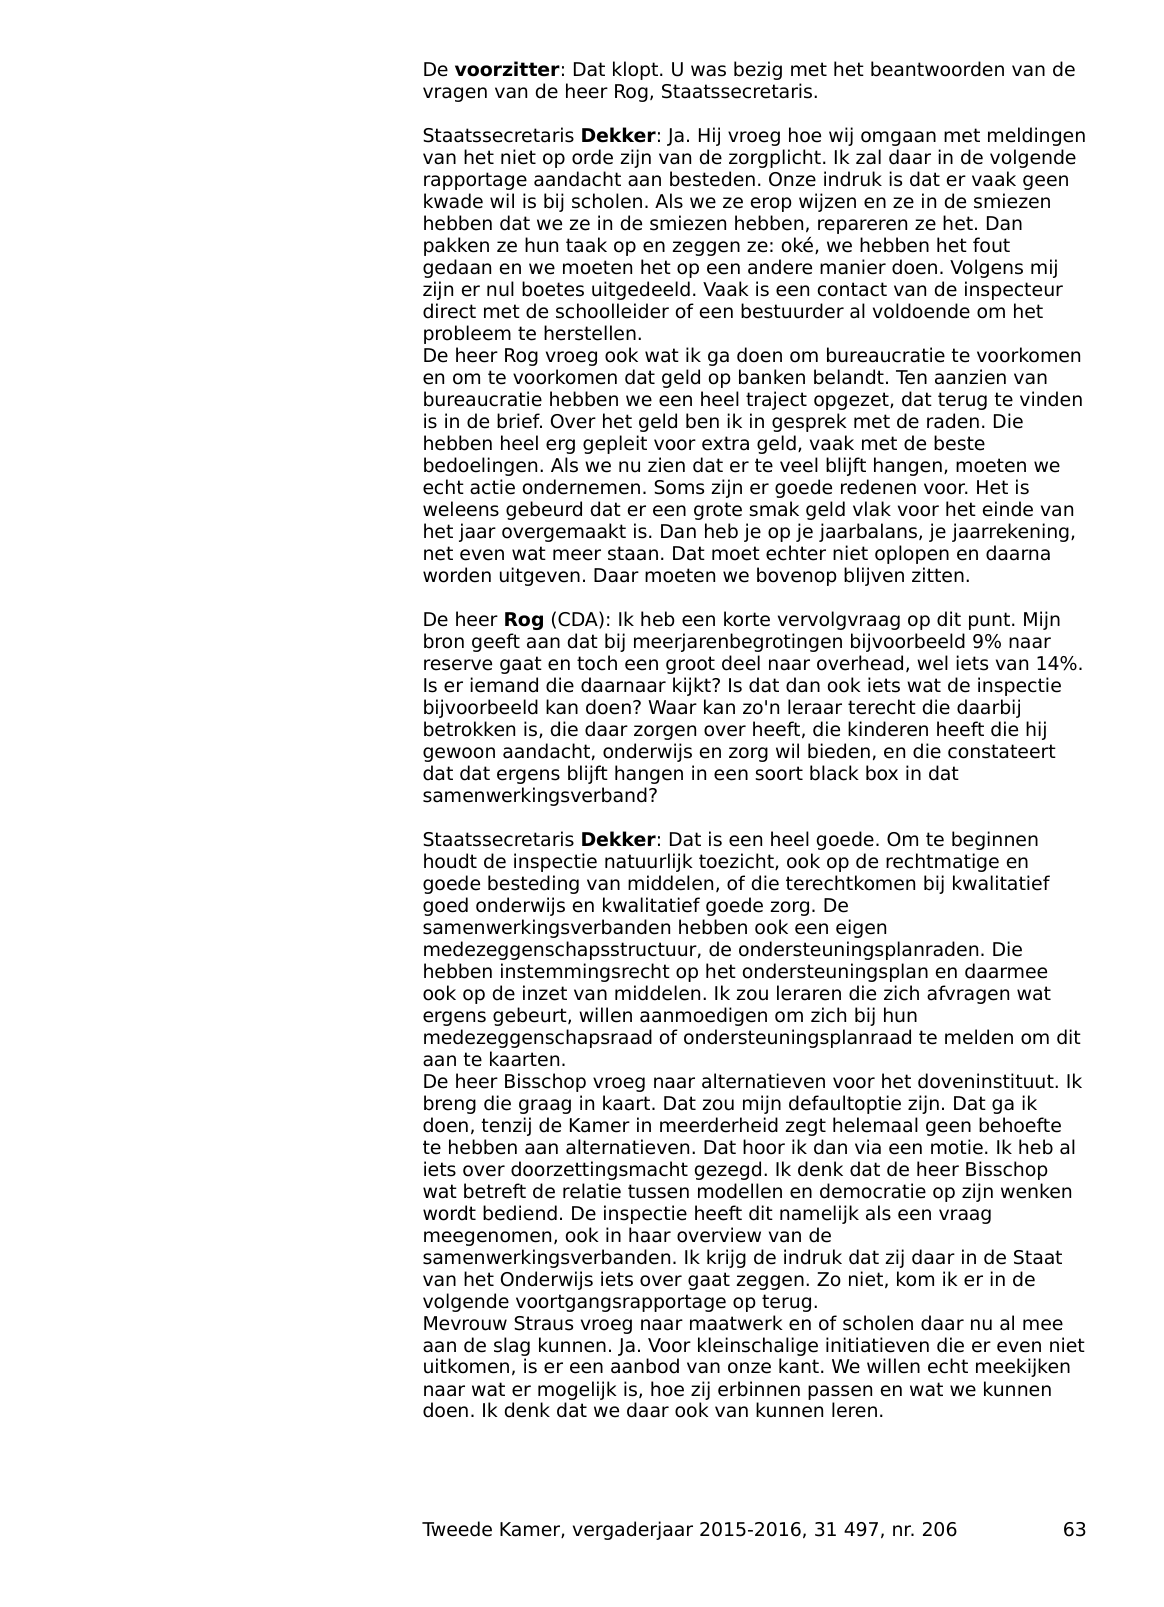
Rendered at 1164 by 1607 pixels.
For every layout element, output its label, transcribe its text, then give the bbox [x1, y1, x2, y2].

text De heer Rog (CDA): Ik heb een korte vervolgvraag op dit punt. Mijn bron geeft aan dat bij meerjarenbegrotingen bijvoorbeeld 9% naar reserve gaat en toch een groot deel naar overhead, wel iets van 14%. Is er iemand die daarnaar kijkt? Is dat dan ook iets wat de inspectie bijvoorbeeld kan doen? Waar kan zo'n leraar terecht die daarbij betrokken is, die daar zorgen over heeft, die kinderen heeft die hij gewoon aandacht, onderwijs en zorg wil bieden, en die constateert dat dat ergens blijft hangen in een soort black box in dat samenwerkingsverband? [422, 609, 1087, 807]
text Mevrouw Straus vroeg naar maatwerk en of scholen daar nu al mee aan de slag kunnen. Ja. Voor kleinschalige initiatieven die er even niet uitkomen, is er een aanbod van onze kant. We willen echt meekijken naar wat er mogelijk is, hoe zij erbinnen passen en wat we kunnen doen. Ik denk dat we daar ook van kunnen leren. [422, 1312, 1087, 1422]
text De heer Bisschop vroeg naar alternatieven voor het doveninstituut. Ik breng die graag in kaart. Dat zou mijn defaultoptie zijn. Dat ga ik doen, tenzij de Kamer in meerderheid zegt helemaal geen behoefte te hebben aan alternatieven. Dat hoor ik dan via een motie. Ik heb al iets over doorzettingsmacht gezegd. Ik denk dat de heer Bisschop wat betreft de relatie tussen modellen en democratie op zijn wenken wordt bediend. De inspectie heeft dit namelijk als een vraag meegenomen, ook in haar overview van de samenwerkingsverbanden. Ik krijg de indruk dat zij daar in de Staat van het Onderwijs iets over gaat zeggen. Zo niet, kom ik er in de volgende voortgangsrapportage op terug. [422, 1071, 1087, 1312]
text Staatssecretaris Dekker: Ja. Hij vroeg hoe wij omgaan met meldingen van het niet op orde zijn van de zorgplicht. Ik zal daar in de volgende rapportage aandacht aan besteden. Onze indruk is dat er vaak geen kwade wil is bij scholen. Als we ze erop wijzen en ze in de smiezen hebben dat we ze in de smiezen hebben, repareren ze het. Dan pakken ze hun taak op en zeggen ze: oké, we hebben het fout gedaan en we moeten het op een andere manier doen. Volgens mij zijn er nul boetes uitgedeeld. Vaak is een contact van de inspecteur direct met de schoolleider of een bestuurder al voldoende om het probleem te herstellen. [422, 125, 1087, 345]
text De voorzitter: Dat klopt. U was bezig met het beantwoorden van de vragen van de heer Rog, Staatssecretaris. [422, 59, 1087, 103]
text De heer Rog vroeg ook wat ik ga doen om bureaucratie te voorkomen en om te voorkomen dat geld op banken belandt. Ten aanzien van bureaucratie hebben we een heel traject opgezet, dat terug te vinden is in de brief. Over het geld ben ik in gesprek met de raden. Die hebben heel erg gepleit voor extra geld, vaak met de beste bedoelingen. Als we nu zien dat er te veel blijft hangen, moeten we echt actie ondernemen. Soms zijn er goede redenen voor. Het is weleens gebeurd dat er een grote smak geld vlak voor het einde van het jaar overgemaakt is. Dan heb je op je jaarbalans, je jaarrekening, net even wat meer staan. Dat moet echter niet oplopen en daarna worden uitgeven. Daar moeten we bovenop blijven zitten. [422, 345, 1087, 587]
text Staatssecretaris Dekker: Dat is een heel goede. Om te beginnen houdt de inspectie natuurlijk toezicht, ook op de rechtmatige en goede besteding van middelen, of die terechtkomen bij kwalitatief goed onderwijs en kwalitatief goede zorg. De samenwerkingsverbanden hebben ook een eigen medezeggenschapsstructuur, de ondersteuningsplanraden. Die hebben instemmingsrecht op het ondersteuningsplan en daarmee ook op de inzet van middelen. Ik zou leraren die zich afvragen wat ergens gebeurt, willen aanmoedigen om zich bij hun medezeggenschapsraad of ondersteuningsplanraad te melden om dit aan te kaarten. [422, 829, 1087, 1071]
